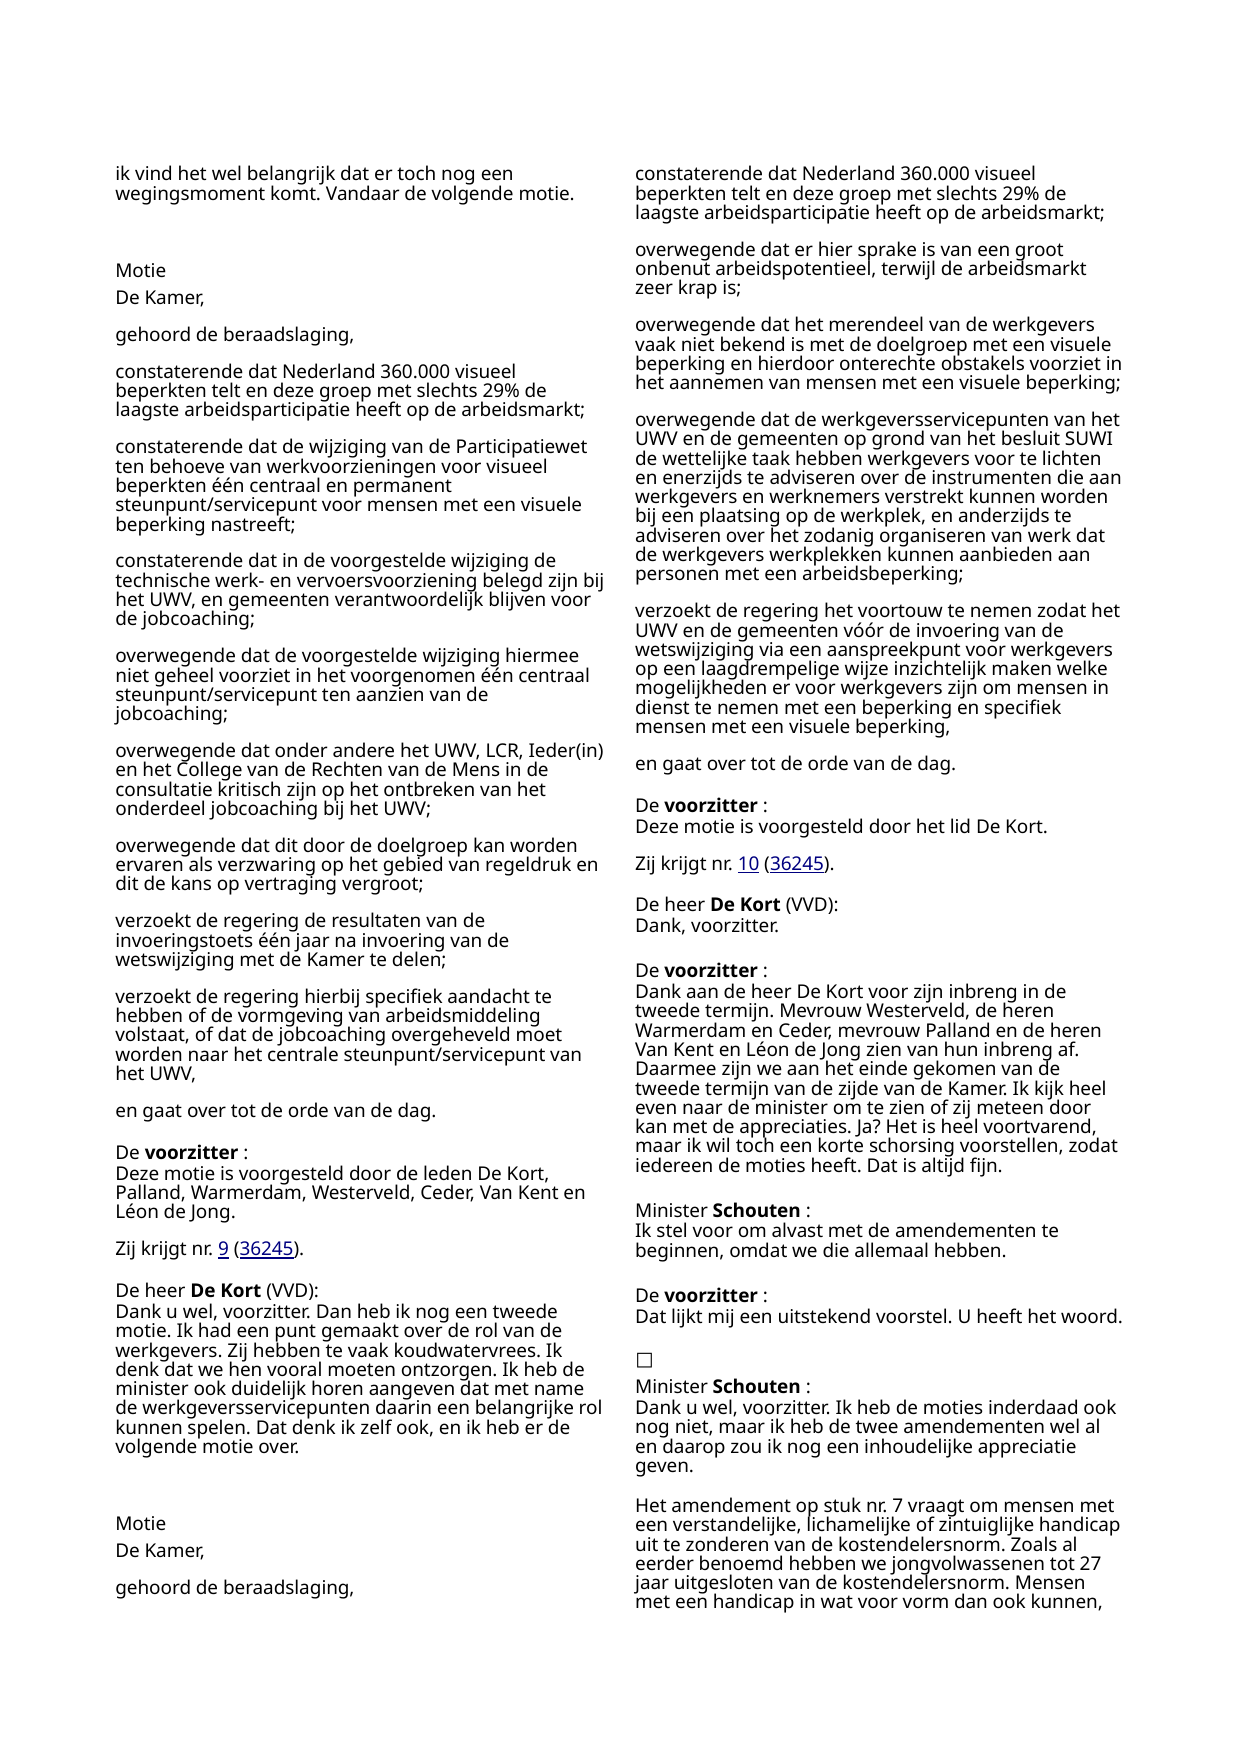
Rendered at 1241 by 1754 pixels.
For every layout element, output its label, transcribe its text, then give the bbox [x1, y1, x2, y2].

text ⬜ [635, 1348, 1125, 1373]
text De heer De Kort (VVD): [115, 1277, 605, 1303]
text overwegende dat het merendeel van de werkgevers vaak niet bekend is met de doelgroep met een visuele beperking en hierdoor onterechte obstakels voorziet in het aannemen van mensen met een visuele beperking; [635, 316, 1125, 393]
text Dank, voorzitter. [635, 917, 1125, 937]
text Minister Schouten : [635, 1373, 1125, 1399]
text Deze motie is voorgesteld door de leden De Kort, Palland, Warmerdam, Westerveld, Ceder, Van Kent en Léon de Jong. [115, 1165, 605, 1222]
text constaterende dat in de voorgestelde wijziging de technische werk- en vervoersvoorziening belegd zijn bij het UWV, en gemeenten verantwoordelijk blijven voor de jobcoaching; [115, 552, 605, 629]
text Dank u wel, voorzitter. Dan heb ik nog een tweede motie. Ik had een punt gemaakt over de rol van de werkgevers. Zij hebben te vaak koudwatervrees. Ik denk dat we hen vooral moeten ontzorgen. Ik heb de minister ook duidelijk horen aangeven dat met name de werkgeversservicepunten daarin een belangrijke rol kunnen spelen. Dat denk ik zelf ook, en ik heb er de volgende motie over. [115, 1303, 605, 1457]
text constaterende dat Nederland 360.000 visueel beperkten telt en deze groep met slechts 29% de laagste arbeidsparticipatie heeft op de arbeidsmarkt; [115, 363, 605, 421]
text Ik stel voor om alvast met de amendementen te beginnen, omdat we die allemaal hebben. [635, 1222, 1125, 1261]
text overwegende dat de werkgeversservicepunten van het UWV en de gemeenten op grond van het besluit SUWI de wettelijke taak hebben werkgevers voor te lichten en enerzijds te adviseren over de instrumenten die aan werkgevers en werknemers verstrekt kunnen worden bij een plaatsing op de werkplek, en anderzijds te adviseren over het zodanig organiseren van werk dat de werkgevers werkplekken kunnen aanbieden aan personen met een arbeidsbeperking; [635, 411, 1125, 584]
text en gaat over tot de orde van de dag. [115, 1102, 605, 1121]
text Motie [115, 1511, 605, 1536]
text De Kamer, [115, 1542, 605, 1562]
text Dank u wel, voorzitter. Ik heb de moties inderdaad ook nog niet, maar ik heb de twee amendementen wel al en daarop zou ik nog een inhoudelijke appreciatie geven. [635, 1399, 1125, 1476]
text en gaat over tot de orde van de dag. [635, 755, 1125, 774]
text overwegende dat er hier sprake is van een groot onbenut arbeidspotentieel, terwijl de arbeidsmarkt zeer krap is; [635, 241, 1125, 299]
text Minister Schouten : [635, 1197, 1125, 1222]
text constaterende dat Nederland 360.000 visueel beperkten telt en deze groep met slechts 29% de laagste arbeidsparticipatie heeft op de arbeidsmarkt; [635, 165, 1125, 223]
text Zij krijgt nr. 9 (36245). [115, 1240, 605, 1259]
text De voorzitter : [635, 792, 1125, 818]
text Zij krijgt nr. 10 (36245). [635, 854, 1125, 874]
text gehoord de beraadslaging, [115, 1579, 605, 1598]
text Dat lijkt mij een uitstekend voorstel. U heeft het woord. [635, 1308, 1125, 1327]
text Het amendement op stuk nr. 7 vraagt om mensen met een verstandelijke, lichamelijke of zintuiglijke handicap uit te zonderen van de kostendelersnorm. Zoals al eerder benoemd hebben we jongvolwassenen tot 27 jaar uitgesloten van de kostendelersnorm. Mensen met een handicap in wat voor vorm dan ook kunnen, [635, 1497, 1125, 1613]
text verzoekt de regering hierbij specifiek aandacht te hebben of de vormgeving van arbeidsmiddeling volstaat, of dat de jobcoaching overgeheveld moet worden naar het centrale steunpunt/servicepunt van het UWV, [115, 988, 605, 1084]
text ik vind het wel belangrijk dat er toch nog een wegingsmoment komt. Vandaar de volgende motie. [115, 165, 605, 204]
text De voorzitter : [115, 1139, 605, 1165]
text Dank aan de heer De Kort voor zijn inbreng in de tweede termijn. Mevrouw Westerveld, de heren Warmerdam en Ceder, mevrouw Palland en de heren Van Kent en Léon de Jong zien van hun inbreng af. Daarmee zijn we aan het einde gekomen van de tweede termijn van de zijde van de Kamer. Ik kijk heel even naar de minister om te zien of zij meteen door kan met de appreciaties. Ja? Het is heel voortvarend, maar ik wil toch een korte schorsing voorstellen, zodat iedereen de moties heeft. Dat is altijd fijn. [635, 983, 1125, 1176]
text gehoord de beraadslaging, [115, 326, 605, 345]
text verzoekt de regering het voortouw te nemen zodat het UWV en de gemeenten vóór de invoering van de wetswijziging via een aanspreekpunt voor werkgevers op een laagdrempelige wijze inzichtelijk maken welke mogelijkheden er voor werkgevers zijn om mensen in dienst te nemen met een beperking en specifiek mensen met een visuele beperking, [635, 602, 1125, 737]
text De voorzitter : [635, 1282, 1125, 1308]
text De Kamer, [115, 289, 605, 308]
text Motie [115, 257, 605, 283]
text overwegende dat de voorgestelde wijziging hiermee niet geheel voorziet in het voorgenomen één centraal steunpunt/servicepunt ten aanzien van de jobcoaching; [115, 647, 605, 724]
text De heer De Kort (VVD): [635, 892, 1125, 917]
text overwegende dat onder andere het UWV, LCR, Ieder(in) en het College van de Rechten van de Mens in de consultatie kritisch zijn op het ontbreken van het onderdeel jobcoaching bij het UWV; [115, 742, 605, 819]
text constaterende dat de wijziging van de Participatiewet ten behoeve van werkvoorzieningen voor visueel beperkten één centraal en permanent steunpunt/servicepunt voor mensen met een visuele beperking nastreeft; [115, 438, 605, 535]
text De voorzitter : [635, 957, 1125, 983]
text verzoekt de regering de resultaten van de invoeringstoets één jaar na invoering van de wetswijziging met de Kamer te delen; [115, 912, 605, 970]
text Deze motie is voorgesteld door het lid De Kort. [635, 818, 1125, 837]
text overwegende dat dit door de doelgroep kan worden ervaren als verzwaring op het gebied van regeldruk en dit de kans op vertraging vergroot; [115, 837, 605, 895]
